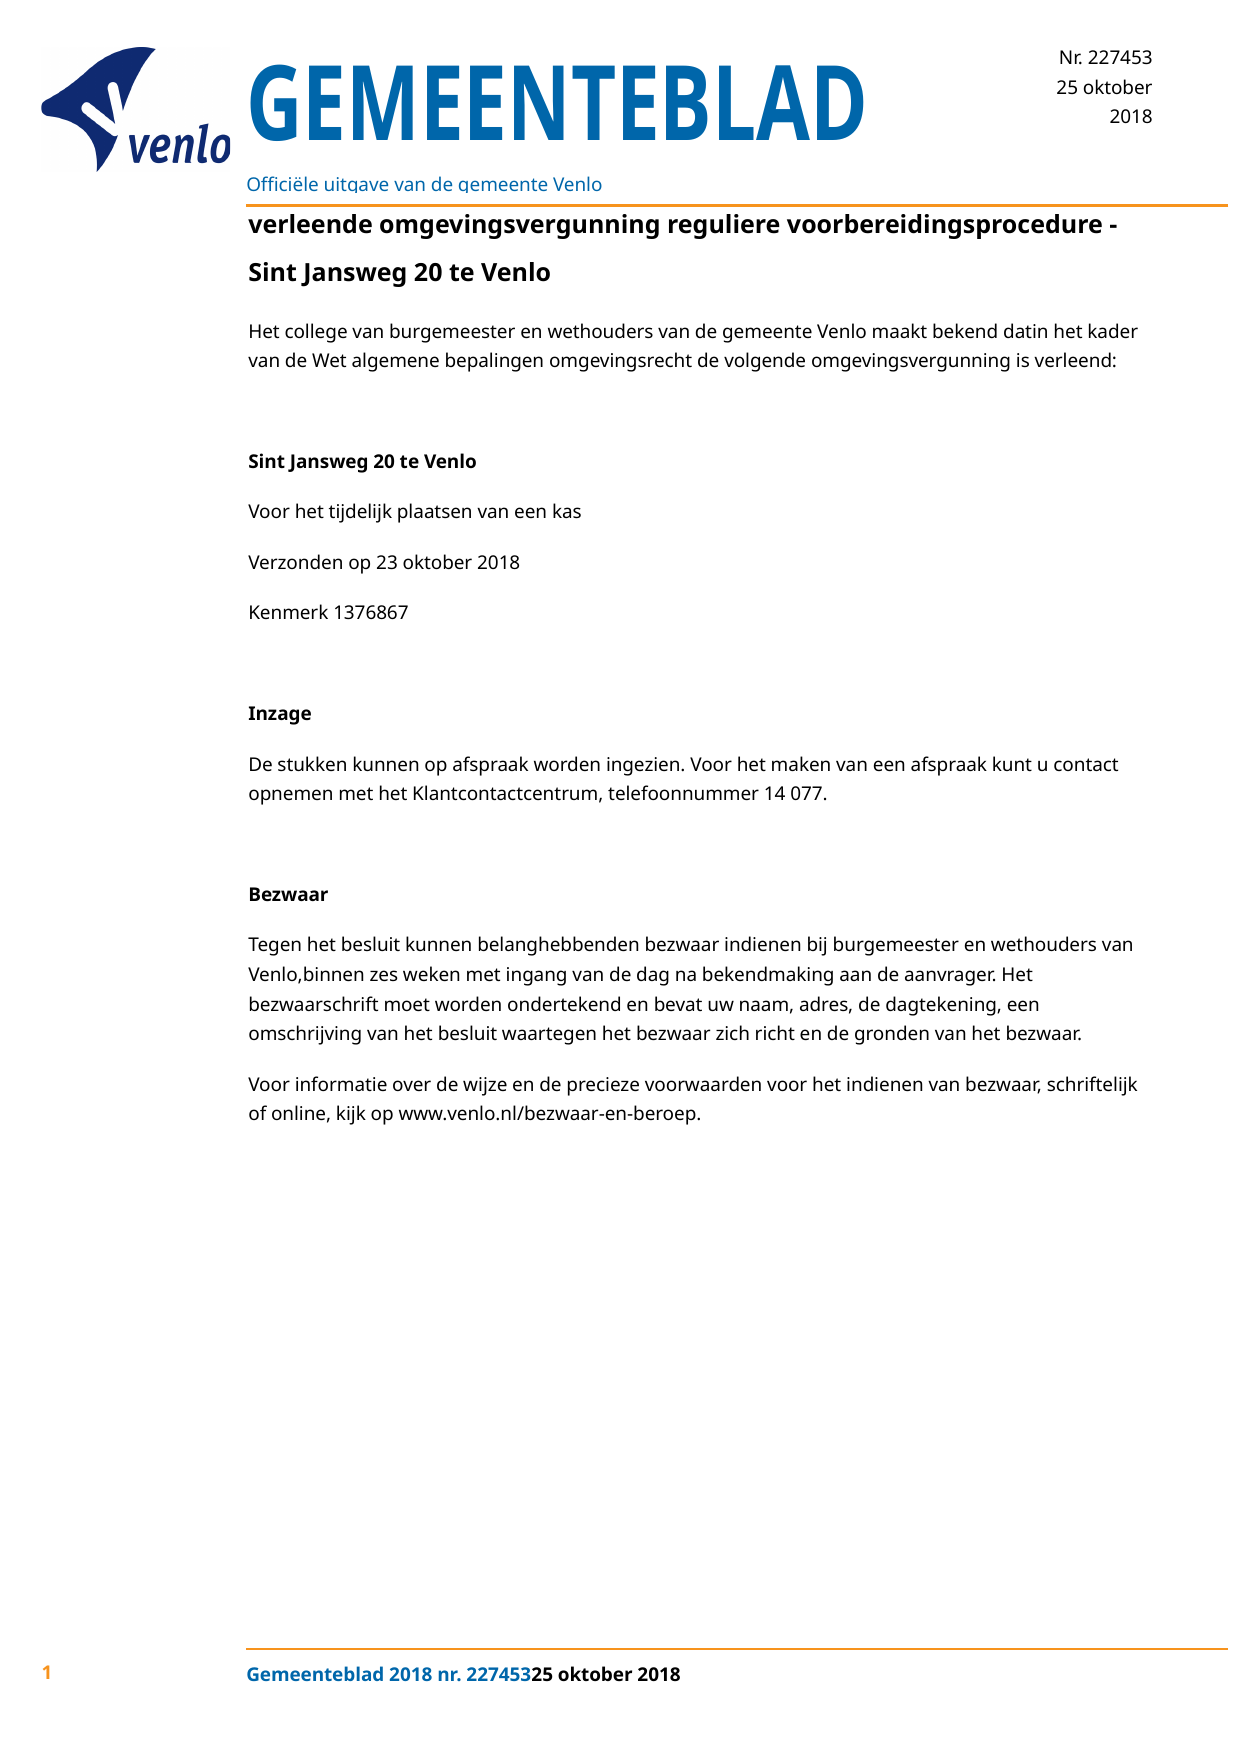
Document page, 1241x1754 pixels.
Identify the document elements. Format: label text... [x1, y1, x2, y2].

text Bezwaar [248, 881, 1152, 907]
text Sint Jansweg 20 te Venlo [248, 448, 1152, 474]
text Voor informatie over de wijze en de precieze voorwaarden voor het indienen van bezwaar, schriftelijk of online, kijk op www.venlo.nl/bezwaar-en-beroep. [248, 1071, 1152, 1126]
text Het college van burgemeester en wethouders van de gemeente Venlo maakt bekend datin het kader van de Wet algemene bepalingen omgevingsrecht de volgende omgevingsvergunning is verleend: [248, 318, 1152, 373]
picture [41, 47, 231, 172]
text Verzonden op 23 oktober 2018 [248, 549, 1152, 575]
text De stukken kunnen op afspraak worden ingezien. Voor het maken van een afspraak kunt u contact opnemen met het Klantcontactcentrum, telefoonnummer 14 077. [248, 751, 1152, 806]
text Inzage [248, 700, 1152, 726]
text Tegen het besluit kunnen belanghebbenden bezwaar indienen bij burgemeester en wethouders van Venlo,binnen zes weken met ingang van de dag na bekendmaking aan de aanvrager. Het bezwaarschrift moet worden ondertekend en bevat uw naam, adres, de dagtekening, een omschrijving van het besluit waartegen het bezwaar zich richt en de gronden van het bezwaar. [248, 932, 1152, 1046]
text Voor het tijdelijk plaatsen van een kas [248, 499, 1152, 524]
text Kenmerk 1376867 [248, 599, 1152, 625]
text verleende omgevingsvergunning reguliere voorbereidingsprocedure - Sint Jansweg 20 te Venlo [248, 207, 1152, 288]
